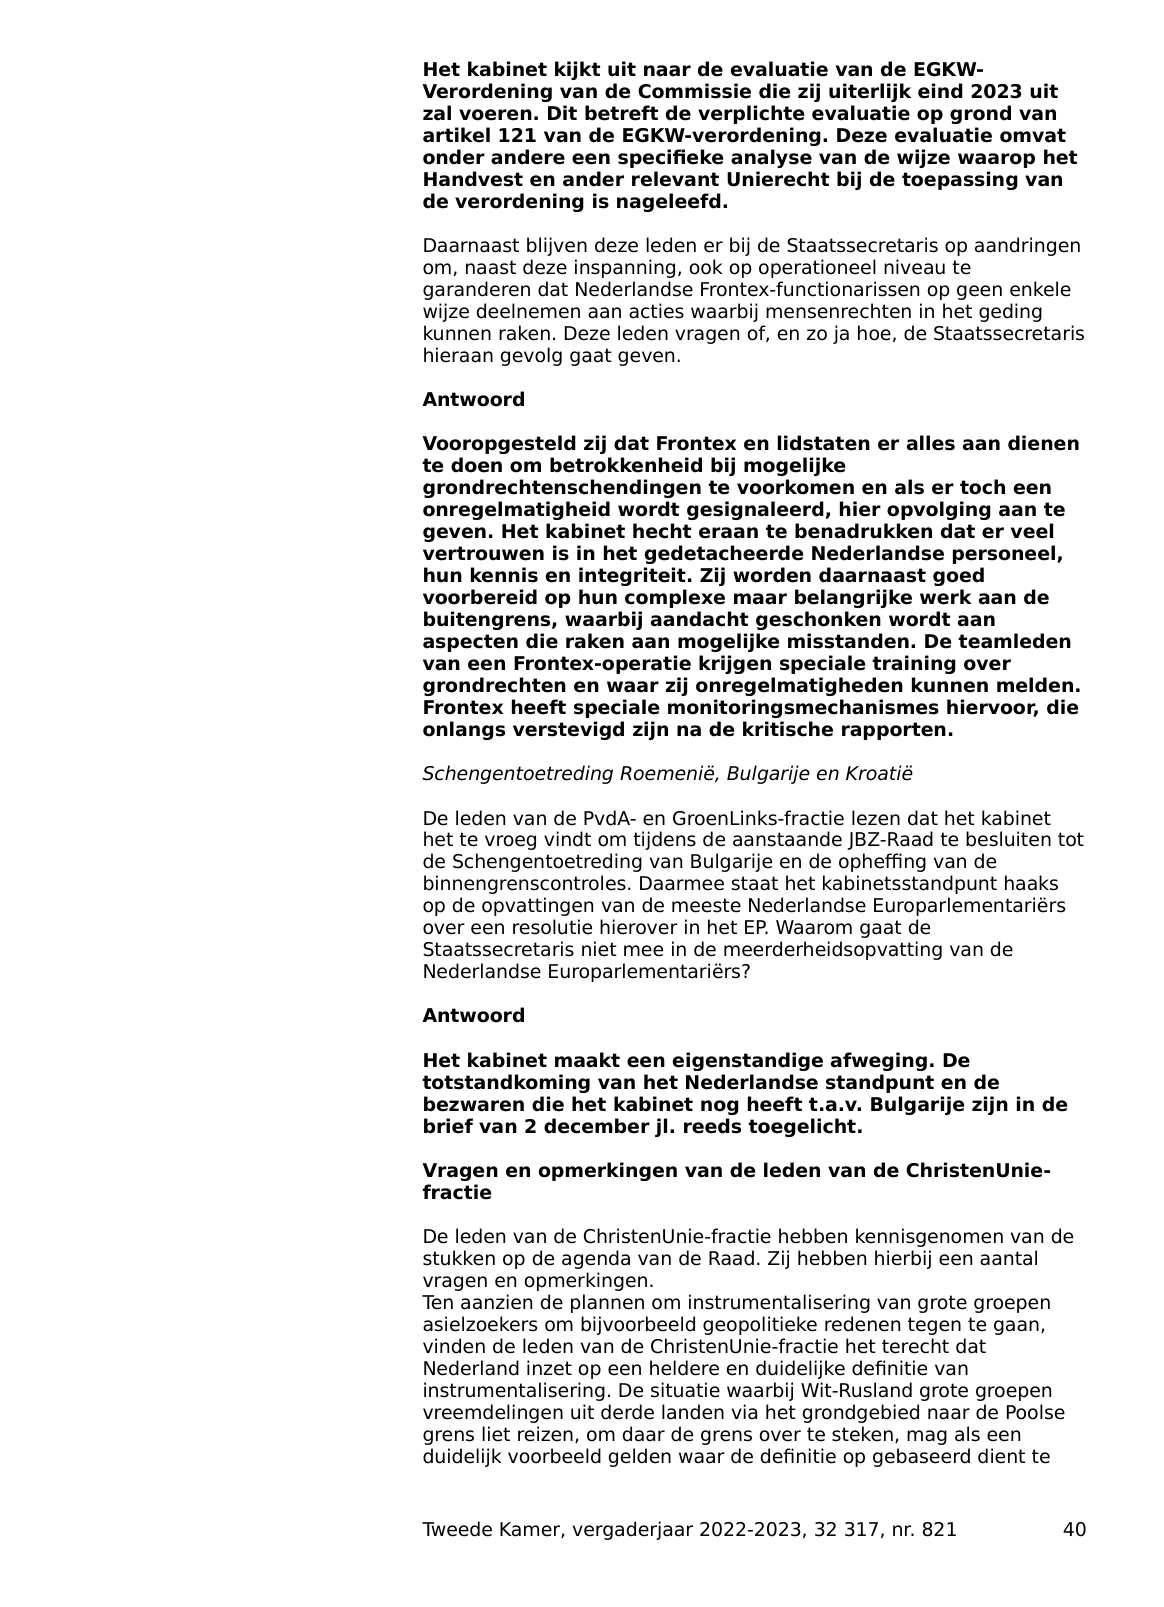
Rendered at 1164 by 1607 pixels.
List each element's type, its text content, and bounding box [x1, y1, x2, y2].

text Daarnaast blijven deze leden er bij de Staatssecretaris op aandringen om, naast deze inspanning, ook op operationeel niveau te garanderen dat Nederlandse Frontex-functionarissen op geen enkele wijze deelnemen aan acties waarbij mensenrechten in het geding kunnen raken. Deze leden vragen of, en zo ja hoe, de Staatssecretaris hieraan gevolg gaat geven. [422, 235, 1087, 367]
subtitle Antwoord [422, 389, 1087, 411]
subtitle Vragen en opmerkingen van de leden van de ChristenUnie-fractie [422, 1160, 1087, 1204]
text De leden van de PvdA- en GroenLinks-fractie lezen dat het kabinet het te vroeg vindt om tijdens de aanstaande JBZ-Raad te besluiten tot de Schengentoetreding van Bulgarije en de opheffing van de binnengrenscontroles. Daarmee staat het kabinetsstandpunt haaks op de opvattingen van de meeste Nederlandse Europarlementariërs over een resolutie hierover in het EP. Waarom gaat de Staatssecretaris niet mee in de meerderheidsopvatting van de Nederlandse Europarlementariërs? [422, 807, 1087, 983]
text Vooropgesteld zij dat Frontex en lidstaten er alles aan dienen te doen om betrokkenheid bij mogelijke grondrechtenschendingen te voorkomen en als er toch een onregelmatigheid wordt gesignaleerd, hier opvolging aan te geven. Het kabinet hecht eraan te benadrukken dat er veel vertrouwen is in het gedetacheerde Nederlandse personeel, hun kennis en integriteit. Zij worden daarnaast goed voorbereid op hun complexe maar belangrijke werk aan de buitengrens, waarbij aandacht geschonken wordt aan aspecten die raken aan mogelijke misstanden. De teamleden van een Frontex-operatie krijgen speciale training over grondrechten en waar zij onregelmatigheden kunnen melden. Frontex heeft speciale monitoringsmechanismes hiervoor, die onlangs verstevigd zijn na de kritische rapporten. [422, 433, 1087, 741]
subtitle Antwoord [422, 1005, 1087, 1027]
text De leden van de ChristenUnie-fractie hebben kennisgenomen van de stukken op de agenda van de Raad. Zij hebben hierbij een aantal vragen en opmerkingen. [422, 1226, 1087, 1292]
text Ten aanzien de plannen om instrumentalisering van grote groepen asielzoekers om bijvoorbeeld geopolitieke redenen tegen te gaan, vinden de leden van de ChristenUnie-fractie het terecht dat Nederland inzet op een heldere en duidelijke definitie van instrumentalisering. De situatie waarbij Wit-Rusland grote groepen vreemdelingen uit derde landen via het grondgebied naar de Poolse grens liet reizen, om daar de grens over te steken, mag als een duidelijk voorbeeld gelden waar de definitie op gebaseerd dient te [422, 1292, 1087, 1468]
text Het kabinet maakt een eigenstandige afweging. De totstandkoming van het Nederlandse standpunt en de bezwaren die het kabinet nog heeft t.a.v. Bulgarije zijn in de brief van 2 december jl. reeds toegelicht. [422, 1049, 1087, 1137]
text Het kabinet kijkt uit naar de evaluatie van de EGKW-Verordening van de Commissie die zij uiterlijk eind 2023 uit zal voeren. Dit betreft de verplichte evaluatie op grond van artikel 121 van de EGKW-verordening. Deze evaluatie omvat onder andere een specifieke analyse van de wijze waarop het Handvest en ander relevant Unierecht bij de toepassing van de verordening is nageleefd. [422, 59, 1087, 213]
subtitle Schengentoetreding Roemenië, Bulgarije en Kroatië [422, 763, 1087, 785]
